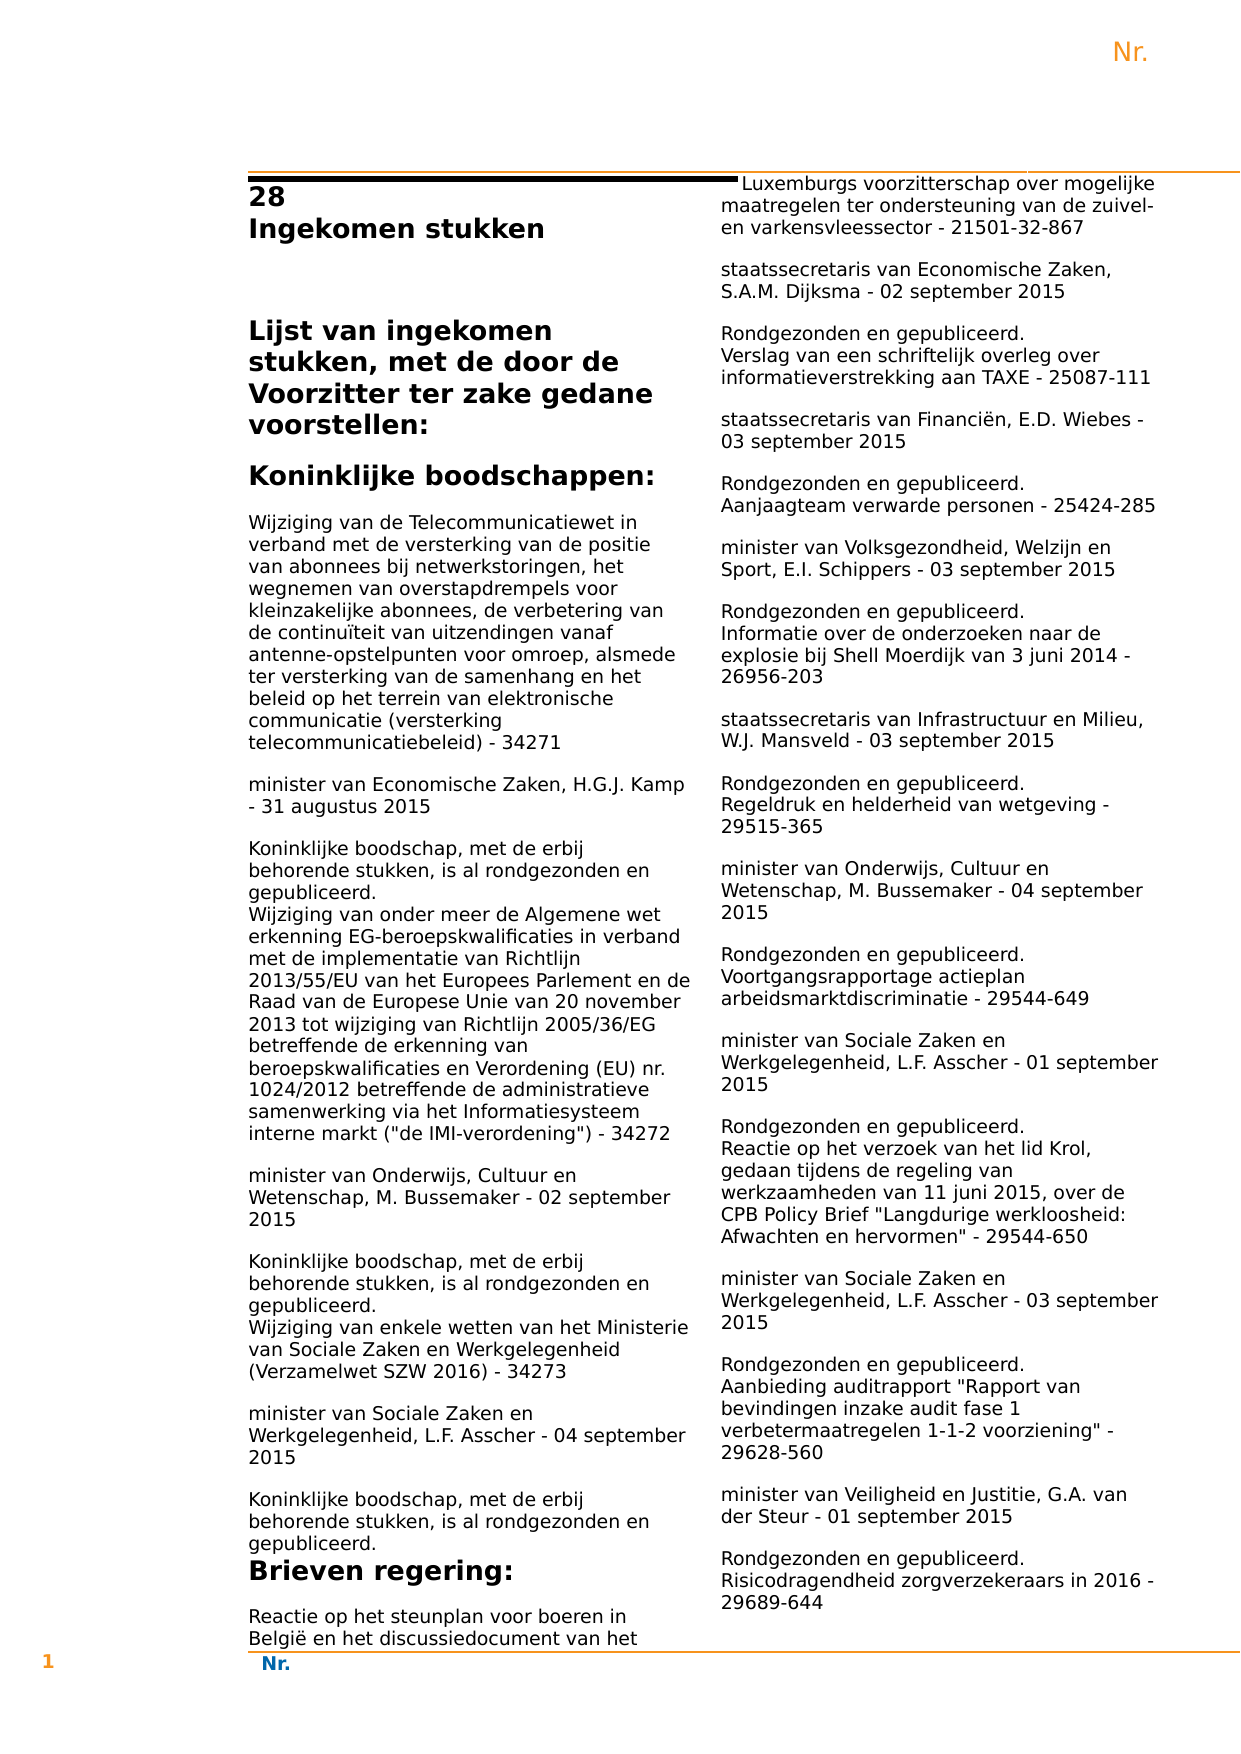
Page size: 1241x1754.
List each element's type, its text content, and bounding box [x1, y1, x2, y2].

title 28 Ingekomen stukken [248, 182, 691, 244]
text Aanbieding auditrapport "Rapport van bevindingen inzake audit fase 1 verbetermaatregelen 1-1-2 voorziening" - 29628-560 [721, 1376, 1163, 1464]
text staatssecretaris van Infrastructuur en Milieu, W.J. Mansveld - 03 september 2015 [721, 708, 1163, 752]
text Rondgezonden en gepubliceerd. [721, 944, 1163, 966]
text staatssecretaris van Financiën, E.D. Wiebes - 03 september 2015 [721, 409, 1163, 453]
text Rondgezonden en gepubliceerd. [721, 601, 1163, 622]
text Rondgezonden en gepubliceerd. [721, 772, 1163, 794]
text minister van Onderwijs, Cultuur en Wetenschap, M. Bussemaker - 02 september 2015 [248, 1165, 691, 1231]
text Reactie op het verzoek van het lid Krol, gedaan tijdens de regeling van werkzaamheden van 11 juni 2015, over de CPB Policy Brief "Langdurige werkloosheid: Afwachten en hervormen" - 29544-650 [721, 1138, 1163, 1248]
text Wijziging van onder meer de Algemene wet erkenning EG-beroepskwalificaties in verband met de implementatie van Richtlijn 2013/55/EU van het Europees Parlement en de Raad van de Europese Unie van 20 november 2013 tot wijziging van Richtlijn 2005/36/EG betreffende de erkenning van beroepskwalificaties en Verordening (EU) nr. 1024/2012 betreffende de administratieve samenwerking via het Informatiesysteem interne markt ("de IMI-verordening") - 34272 [248, 903, 691, 1145]
text Rondgezonden en gepubliceerd. [721, 473, 1163, 494]
text Rondgezonden en gepubliceerd. [721, 323, 1163, 345]
text minister van Onderwijs, Cultuur en Wetenschap, M. Bussemaker - 04 september 2015 [721, 858, 1163, 924]
text Luxemburgs voorzitterschap over mogelijke maatregelen ter ondersteuning van de zuivel- en varkensvleessector - 21501-32-867 [721, 173, 1163, 239]
text Wijziging van enkele wetten van het Ministerie van Sociale Zaken en Werkgelegenheid (Verzamelwet SZW 2016) - 34273 [248, 1317, 691, 1383]
title Brieven regering: [248, 1555, 691, 1586]
text minister van Sociale Zaken en Werkgelegenheid, L.F. Asscher - 03 september 2015 [721, 1268, 1163, 1334]
text minister van Economische Zaken, H.G.J. Kamp - 31 augustus 2015 [248, 774, 691, 818]
text Voortgangsrapportage actieplan arbeidsmarktdiscriminatie - 29544-649 [721, 966, 1163, 1010]
text Koninklijke boodschap, met de erbij behorende stukken, is al rondgezonden en gepubliceerd. [248, 838, 691, 903]
text Rondgezonden en gepubliceerd. [721, 1354, 1163, 1376]
text Koninklijke boodschap, met de erbij behorende stukken, is al rondgezonden en gepubliceerd. [248, 1489, 691, 1555]
title Lijst van ingekomen stukken, met de door de Voorzitter ter zake gedane voorstellen: [248, 316, 691, 441]
text Regeldruk en helderheid van wetgeving - 29515-365 [721, 794, 1163, 838]
text minister van Veiligheid en Justitie, G.A. van der Steur - 01 september 2015 [721, 1484, 1163, 1528]
text Reactie op het steunplan voor boeren in België en het discussiedocument van het [248, 1606, 691, 1650]
text Aanjaagteam verwarde personen - 25424-285 [721, 494, 1163, 517]
text Rondgezonden en gepubliceerd. [721, 1116, 1163, 1138]
text Verslag van een schriftelijk overleg over informatieverstrekking aan TAXE - 25087-111 [721, 345, 1163, 389]
text minister van Sociale Zaken en Werkgelegenheid, L.F. Asscher - 04 september 2015 [248, 1403, 691, 1469]
title Koninklijke boodschappen: [248, 461, 691, 492]
text Koninklijke boodschap, met de erbij behorende stukken, is al rondgezonden en gepubliceerd. [248, 1251, 691, 1317]
text minister van Volksgezondheid, Welzijn en Sport, E.I. Schippers - 03 september 2015 [721, 537, 1163, 581]
text minister van Sociale Zaken en Werkgelegenheid, L.F. Asscher - 01 september 2015 [721, 1030, 1163, 1096]
text Informatie over de onderzoeken naar de explosie bij Shell Moerdijk van 3 juni 2014 - 26956-203 [721, 622, 1163, 688]
text Wijziging van de Telecommunicatiewet in verband met de versterking van de positie van abonnees bij netwerkstoringen, het wegnemen van overstapdrempels voor kleinzakelijke abonnees, de verbetering van de continuïteit van uitzendingen vanaf antenne-opstelpunten voor omroep, alsmede ter versterking van de samenhang en het beleid op het terrein van elektronische communicatie (versterking telecommunicatiebeleid) - 34271 [248, 512, 691, 754]
text Rondgezonden en gepubliceerd. [721, 1548, 1163, 1570]
text staatssecretaris van Economische Zaken, S.A.M. Dijksma - 02 september 2015 [721, 259, 1163, 303]
text Risicodragendheid zorgverzekeraars in 2016 - 29689-644 [721, 1570, 1163, 1614]
